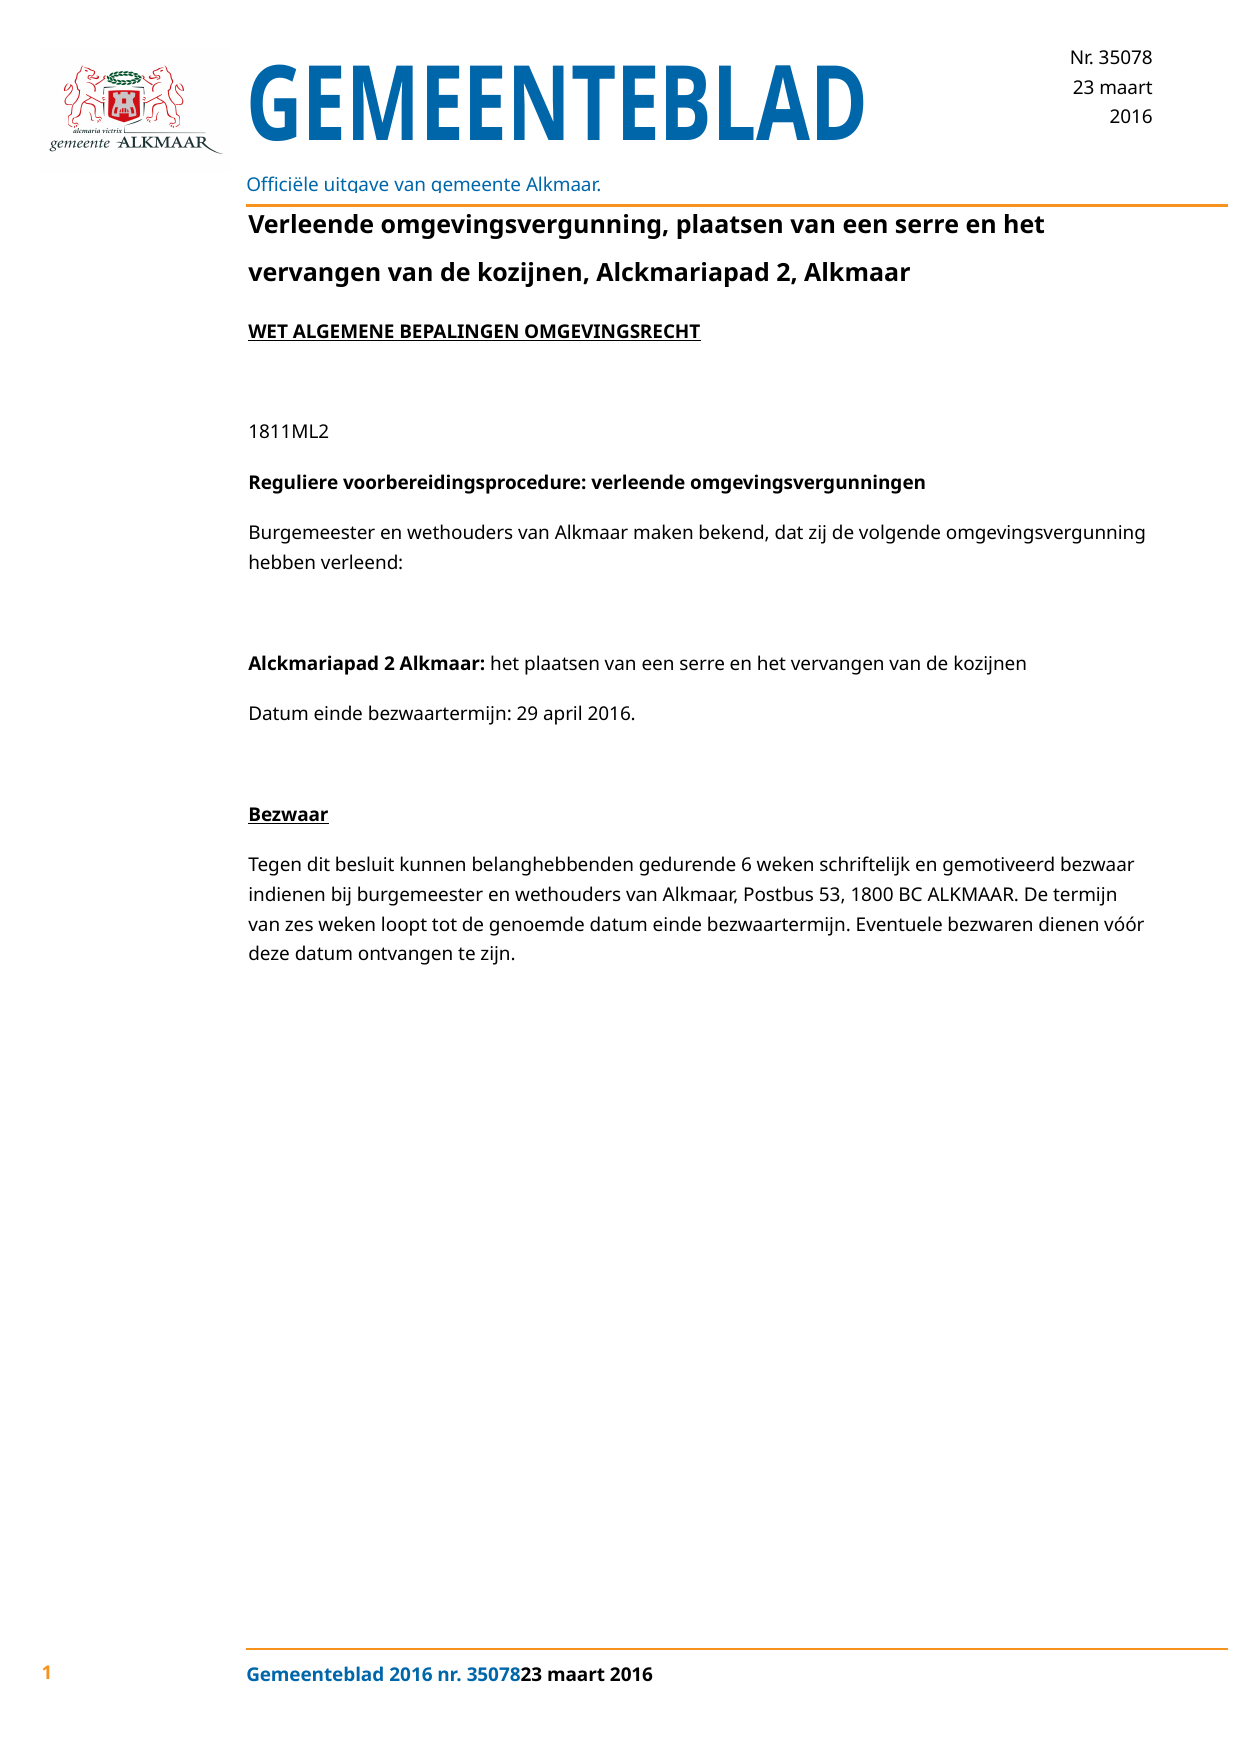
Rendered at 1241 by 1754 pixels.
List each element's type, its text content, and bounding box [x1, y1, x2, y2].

text Reguliere voorbereidingsprocedure: verleende omgevingsvergunningen [248, 469, 1152, 495]
text Tegen dit besluit kunnen belanghebbenden gedurende 6 weken schriftelijk en gemotiveerd bezwaar indienen bij burgemeester en wethouders van Alkmaar, Postbus 53, 1800 BC ALKMAAR. De termijn van zes weken loopt tot de genoemde datum einde bezwaartermijn. Eventuele bezwaren dienen vóór deze datum ontvangen te zijn. [248, 852, 1152, 966]
text Verleende omgevingsvergunning, plaatsen van een serre en het vervangen van de kozijnen, Alckmariapad 2, Alkmaar [248, 207, 1152, 288]
text Alckmariapad 2 Alkmaar: het plaatsen van een serre en het vervangen van de kozijnen [248, 650, 1152, 676]
text Burgemeester en wethouders van Alkmaar maken bekend, dat zij de volgende omgevingsvergunning hebben verleend: [248, 519, 1152, 575]
text 1811ML2 [248, 419, 1152, 444]
text WET ALGEMENE BEPALINGEN OMGEVINGSRECHT [248, 318, 1152, 344]
text Bezwaar [248, 801, 1152, 827]
text Datum einde bezwaartermijn: 29 april 2016. [248, 700, 1152, 726]
picture [41, 47, 231, 172]
